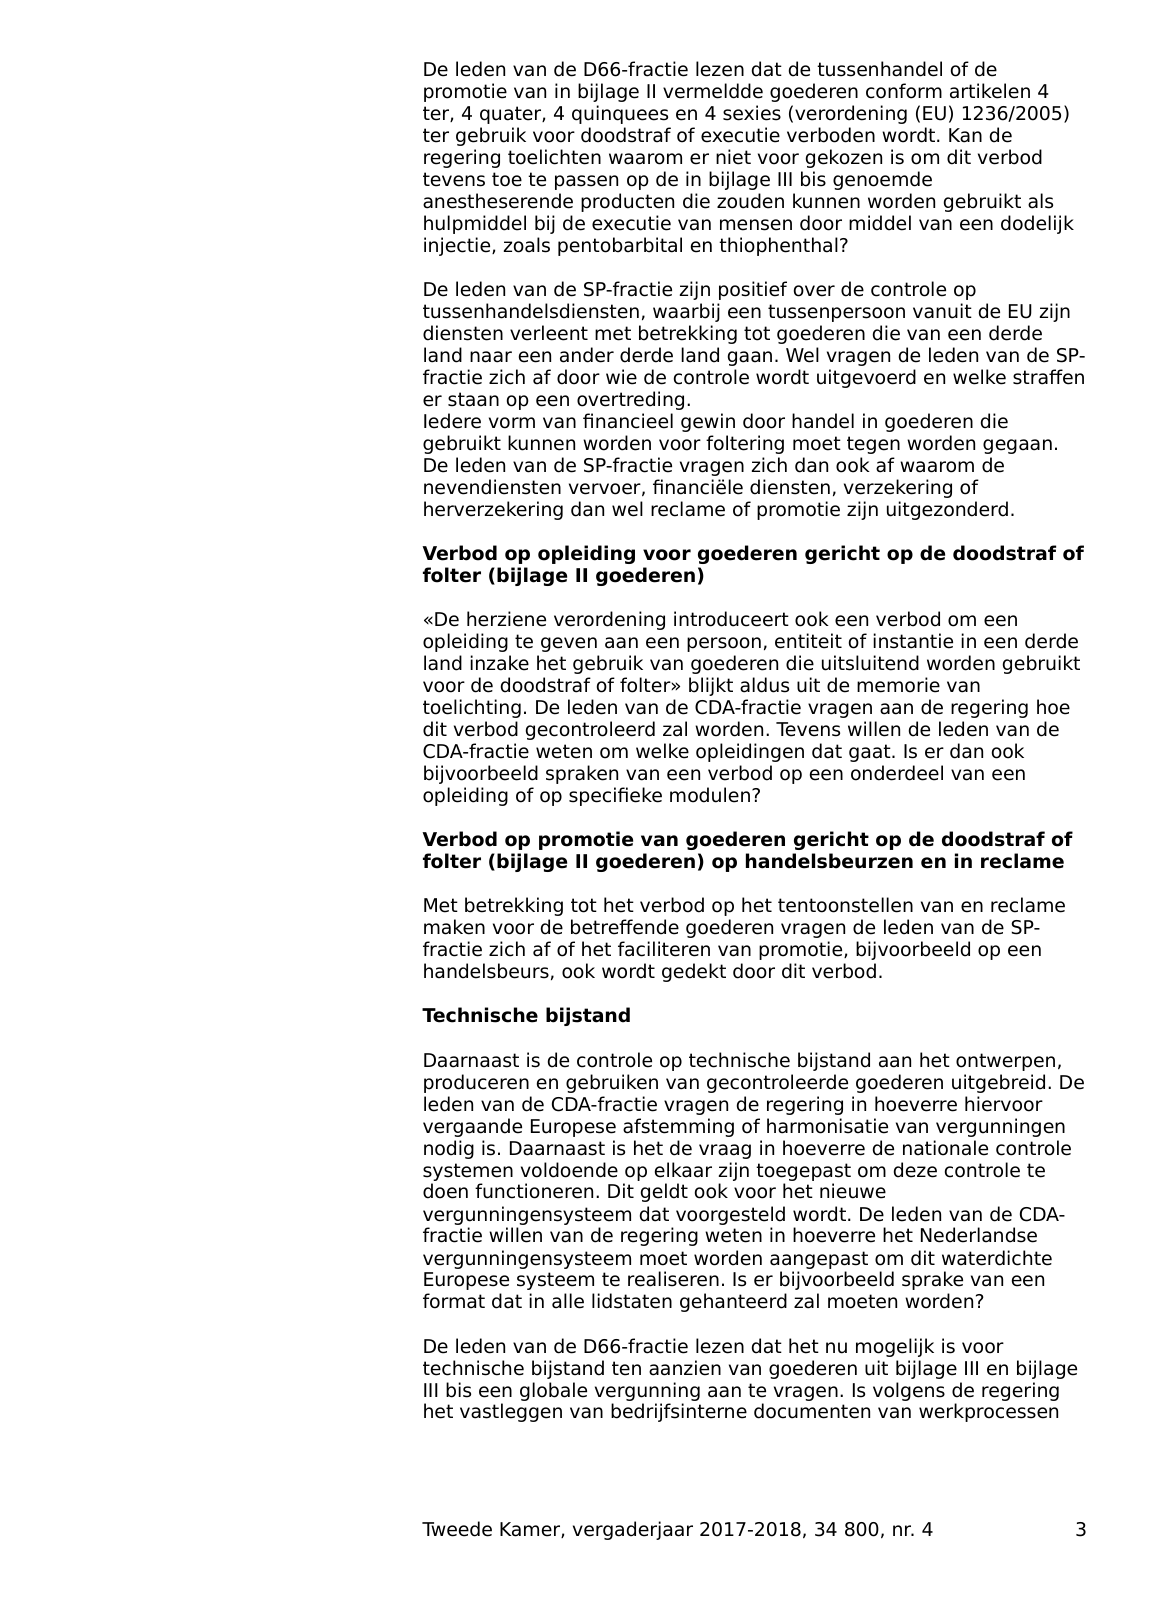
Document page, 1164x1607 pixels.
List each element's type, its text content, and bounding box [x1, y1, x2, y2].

text De leden van de SP-fractie zijn positief over de controle op tussenhandelsdiensten, waarbij een tussenpersoon vanuit de EU zijn diensten verleent met betrekking tot goederen die van een derde land naar een ander derde land gaan. Wel vragen de leden van de SP-fractie zich af door wie de controle wordt uitgevoerd en welke straffen er staan op een overtreding. [422, 279, 1087, 411]
text Iedere vorm van financieel gewin door handel in goederen die gebruikt kunnen worden voor foltering moet tegen worden gegaan. De leden van de SP-fractie vragen zich dan ook af waarom de nevendiensten vervoer, financiële diensten, verzekering of herverzekering dan wel reclame of promotie zijn uitgezonderd. [422, 411, 1087, 521]
text De leden van de D66-fractie lezen dat het nu mogelijk is voor technische bijstand ten aanzien van goederen uit bijlage III en bijlage III bis een globale vergunning aan te vragen. Is volgens de regering het vastleggen van bedrijfsinterne documenten van werkprocessen [422, 1336, 1087, 1423]
subtitle Technische bijstand [422, 1005, 1087, 1027]
text «De herziene verordening introduceert ook een verbod om een opleiding te geven aan een persoon, entiteit of instantie in een derde land inzake het gebruik van goederen die uitsluitend worden gebruikt voor de doodstraf of folter» blijkt aldus uit de memorie van toelichting. De leden van de CDA-fractie vragen aan de regering hoe dit verbod gecontroleerd zal worden. Tevens willen de leden van de CDA-fractie weten om welke opleidingen dat gaat. Is er dan ook bijvoorbeeld spraken van een verbod op een onderdeel van een opleiding of op specifieke modulen? [422, 609, 1087, 807]
text Met betrekking tot het verbod op het tentoonstellen van en reclame maken voor de betreffende goederen vragen de leden van de SP-fractie zich af of het faciliteren van promotie, bijvoorbeeld op een handelsbeurs, ook wordt gedekt door dit verbod. [422, 895, 1087, 983]
text De leden van de D66-fractie lezen dat de tussenhandel of de promotie van in bijlage II vermeldde goederen conform artikelen 4 ter, 4 quater, 4 quinquees en 4 sexies (verordening (EU) 1236/2005) ter gebruik voor doodstraf of executie verboden wordt. Kan de regering toelichten waarom er niet voor gekozen is om dit verbod tevens toe te passen op de in bijlage III bis genoemde anestheserende producten die zouden kunnen worden gebruikt als hulpmiddel bij de executie van mensen door middel van een dodelijk injectie, zoals pentobarbital en thiophenthal? [422, 59, 1087, 257]
subtitle Verbod op promotie van goederen gericht op de doodstraf of folter (bijlage II goederen) op handelsbeurzen en in reclame [422, 829, 1087, 873]
subtitle Verbod op opleiding voor goederen gericht op de doodstraf of folter (bijlage II goederen) [422, 543, 1087, 587]
text Daarnaast is de controle op technische bijstand aan het ontwerpen, produceren en gebruiken van gecontroleerde goederen uitgebreid. De leden van de CDA-fractie vragen de regering in hoeverre hiervoor vergaande Europese afstemming of harmonisatie van vergunningen nodig is. Daarnaast is het de vraag in hoeverre de nationale controle systemen voldoende op elkaar zijn toegepast om deze controle te doen functioneren. Dit geldt ook voor het nieuwe vergunningensysteem dat voorgesteld wordt. De leden van de CDA-fractie willen van de regering weten in hoeverre het Nederlandse vergunningensysteem moet worden aangepast om dit waterdichte Europese systeem te realiseren. Is er bijvoorbeeld sprake van een format dat in alle lidstaten gehanteerd zal moeten worden? [422, 1049, 1087, 1313]
